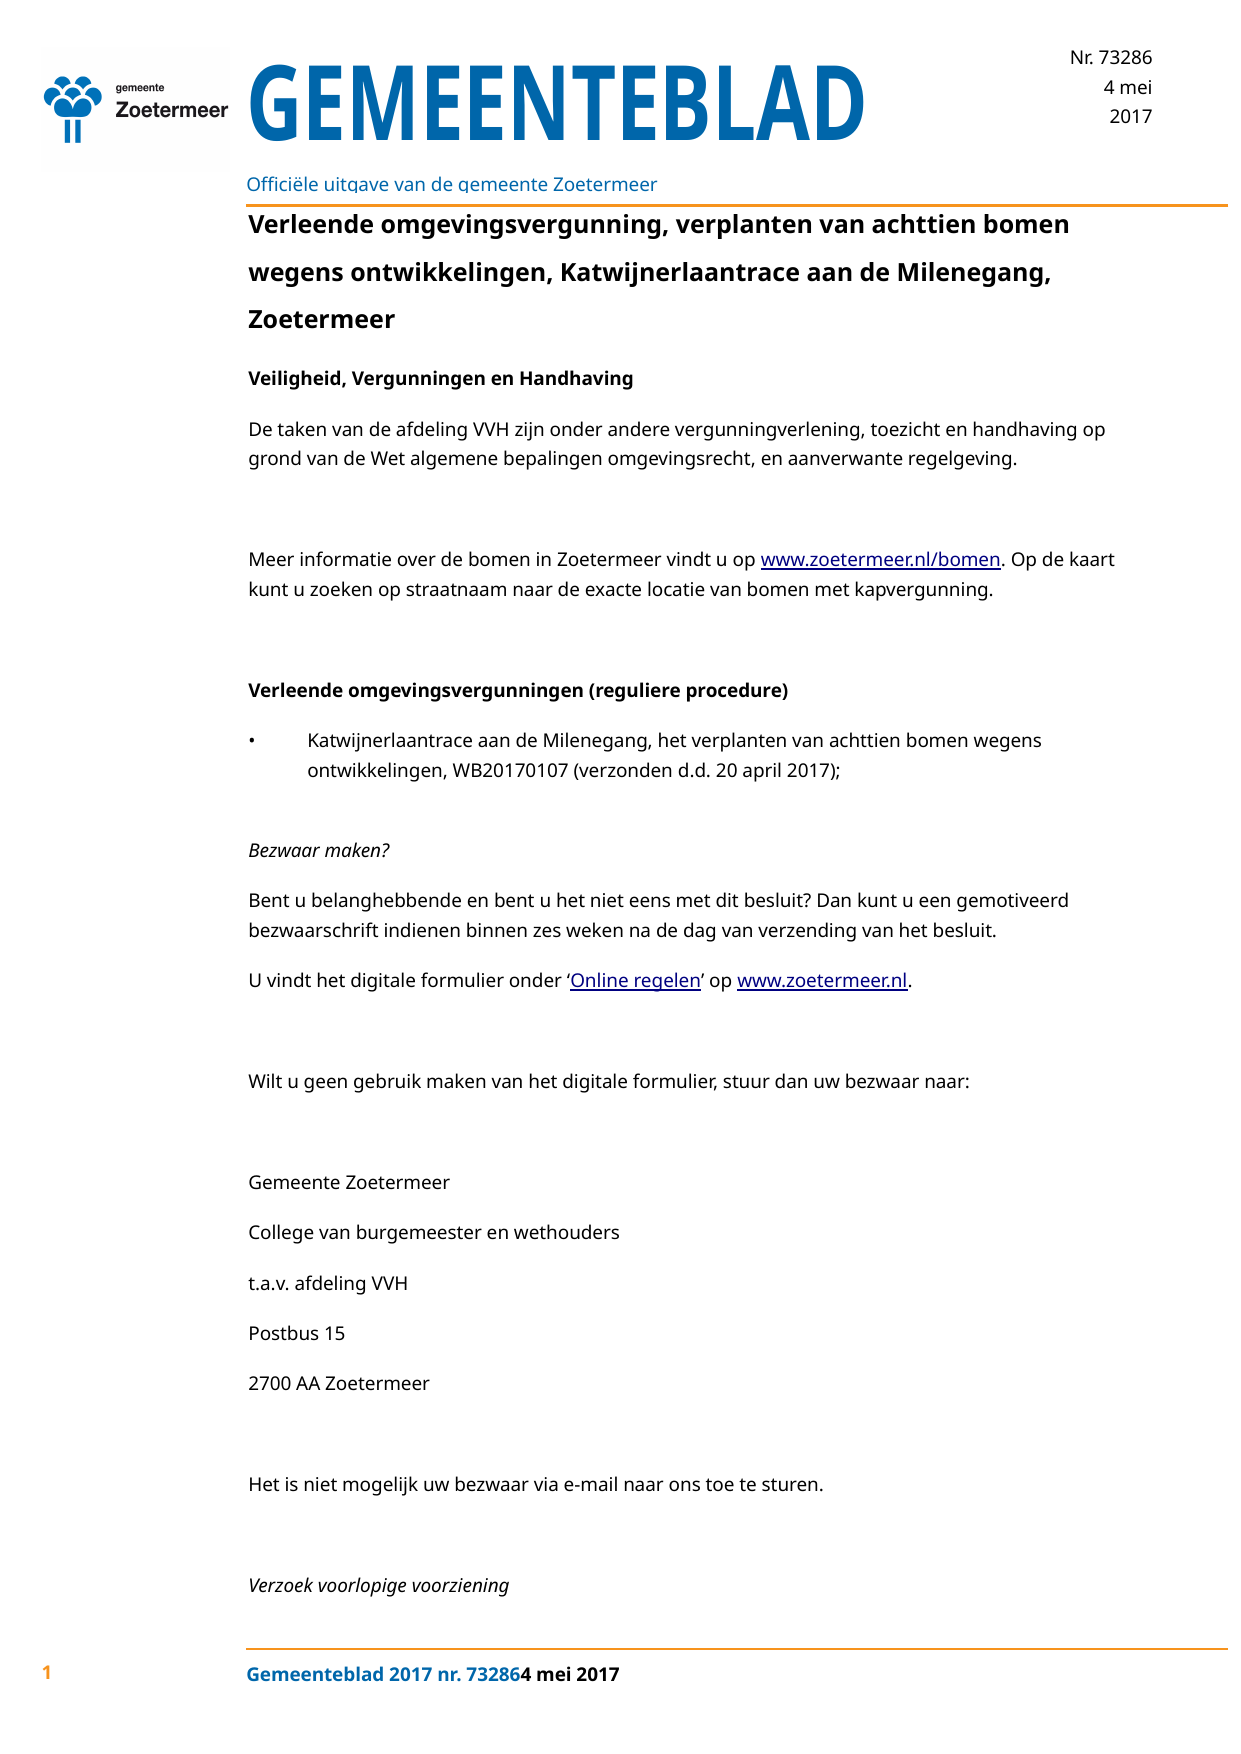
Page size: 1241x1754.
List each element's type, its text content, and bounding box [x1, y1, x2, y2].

text Verleende omgevingsvergunningen (reguliere procedure) [248, 677, 1152, 702]
text Postbus 15 [248, 1320, 1152, 1346]
text Verzoek voorlopige voorziening [248, 1572, 1152, 1598]
text Bezwaar maken? [248, 837, 1152, 862]
text Wilt u geen gebruik maken van het digitale formulier, stuur dan uw bezwaar naar: [248, 1068, 1152, 1094]
text Meer informatie over de bomen in Zoetermeer vindt u op www.zoetermeer.nl/bomen. Op de kaart kunt u zoeken op straatnaam naar de exacte locatie van bomen met kapvergunning. [248, 546, 1152, 602]
text Veiligheid, Vergunningen en Handhaving [248, 366, 1152, 391]
text College van burgemeester en wethouders [248, 1219, 1152, 1245]
picture [41, 47, 231, 172]
text 2700 AA Zoetermeer [248, 1371, 1152, 1396]
text Bent u belanghebbende en bent u het niet eens met dit besluit? Dan kunt u een gemotiveerd bezwaarschrift indienen binnen zes weken na de dag van verzending van het besluit. [248, 887, 1152, 942]
text Het is niet mogelijk uw bezwaar via e-mail naar ons toe te sturen. [248, 1471, 1152, 1497]
text t.a.v. afdeling VVH [248, 1270, 1152, 1295]
text Gemeente Zoetermeer [248, 1169, 1152, 1194]
text U vindt het digitale formulier onder ‘Online regelen’ op www.zoetermeer.nl. [248, 967, 1152, 993]
text Verleende omgevingsvergunning, verplanten van achttien bomen wegens ontwikkelingen, Katwijnerlaantrace aan de Milenegang, Zoetermeer [248, 207, 1152, 336]
text De taken van de afdeling VVH zijn onder andere vergunningverlening, toezicht en handhaving op grond van de Wet algemene bepalingen omgevingsrecht, en aanverwante regelgeving. [248, 416, 1152, 471]
list Katwijnerlaantrace aan de Milenegang, het verplanten van achttien bomen wegens ontwikkelingen, WB20170107 (verzonden d.d. 20 april 2017); [248, 727, 1152, 782]
